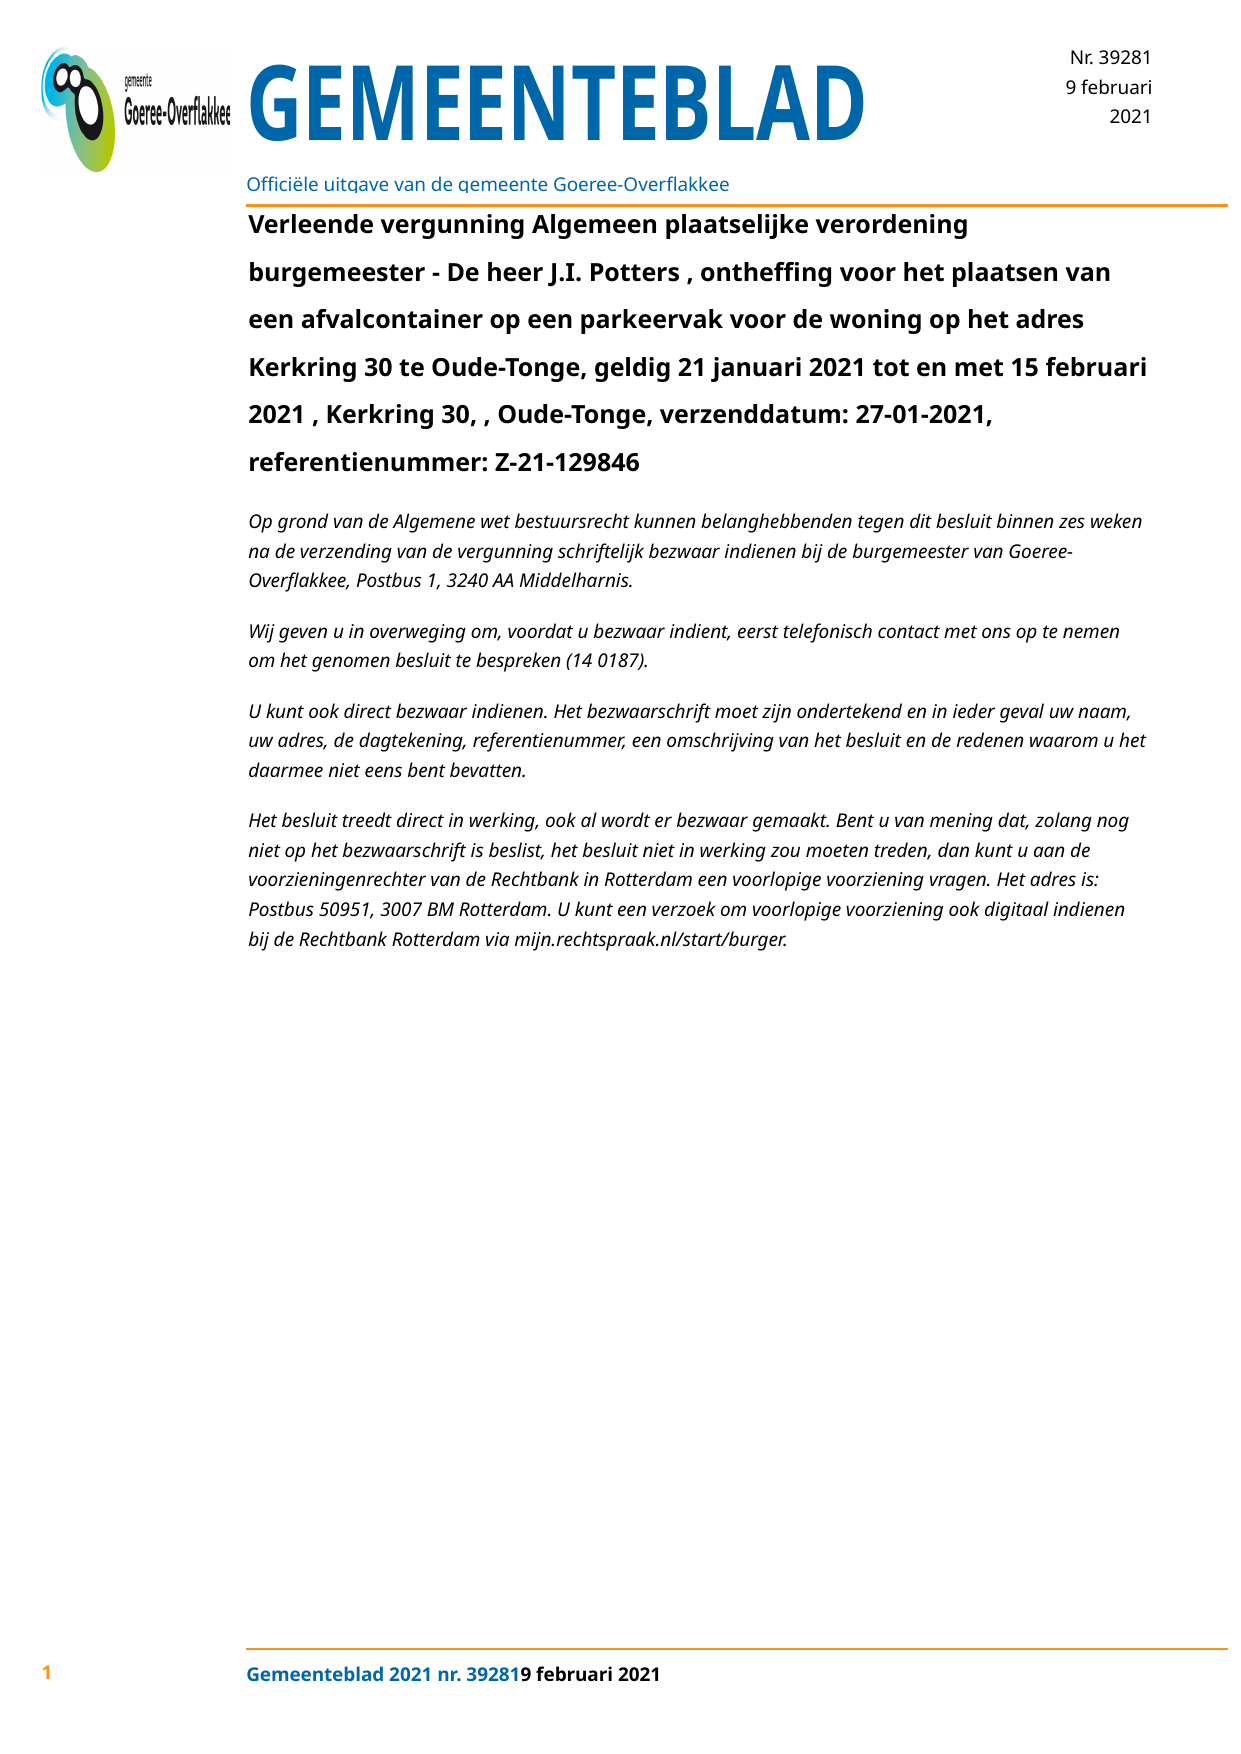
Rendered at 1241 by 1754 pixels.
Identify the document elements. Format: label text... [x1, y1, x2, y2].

picture [41, 47, 231, 172]
text Op grond van de Algemene wet bestuursrecht kunnen belanghebbenden tegen dit besluit binnen zes weken na de verzending van de vergunning schriftelijk bezwaar indienen bij de burgemeester van Goeree-Overflakkee, Postbus 1, 3240 AA Middelharnis. [248, 508, 1152, 593]
text U kunt ook direct bezwaar indienen. Het bezwaarschrift moet zijn ondertekend en in ieder geval uw naam, uw adres, de dagtekening, referentienummer, een omschrijving van het besluit en de redenen waarom u het daarmee niet eens bent bevatten. [248, 698, 1152, 783]
text Wij geven u in overweging om, voordat u bezwaar indient, eerst telefonisch contact met ons op te nemen om het genomen besluit te bespreken (14 0187). [248, 618, 1152, 673]
text Het besluit treedt direct in werking, ook al wordt er bezwaar gemaakt. Bent u van mening dat, zolang nog niet op het bezwaarschrift is beslist, het besluit niet in werking zou moeten treden, dan kunt u aan de voorzieningenrechter van de Rechtbank in Rotterdam een voorlopige voorziening vragen. Het adres is: Postbus 50951, 3007 BM Rotterdam. U kunt een verzoek om voorlopige voorziening ook digitaal indienen bij de Rechtbank Rotterdam via mijn.rechtspraak.nl/start/burger. [248, 807, 1152, 952]
text Verleende vergunning Algemeen plaatselijke verordening burgemeester - De heer J.I. Potters , ontheffing voor het plaatsen van een afvalcontainer op een parkeervak voor de woning op het adres Kerkring 30 te Oude-Tonge, geldig 21 januari 2021 tot en met 15 februari 2021 , Kerkring 30, , Oude-Tonge, verzenddatum: 27-01-2021, referentienummer: Z-21-129846 [248, 207, 1152, 479]
